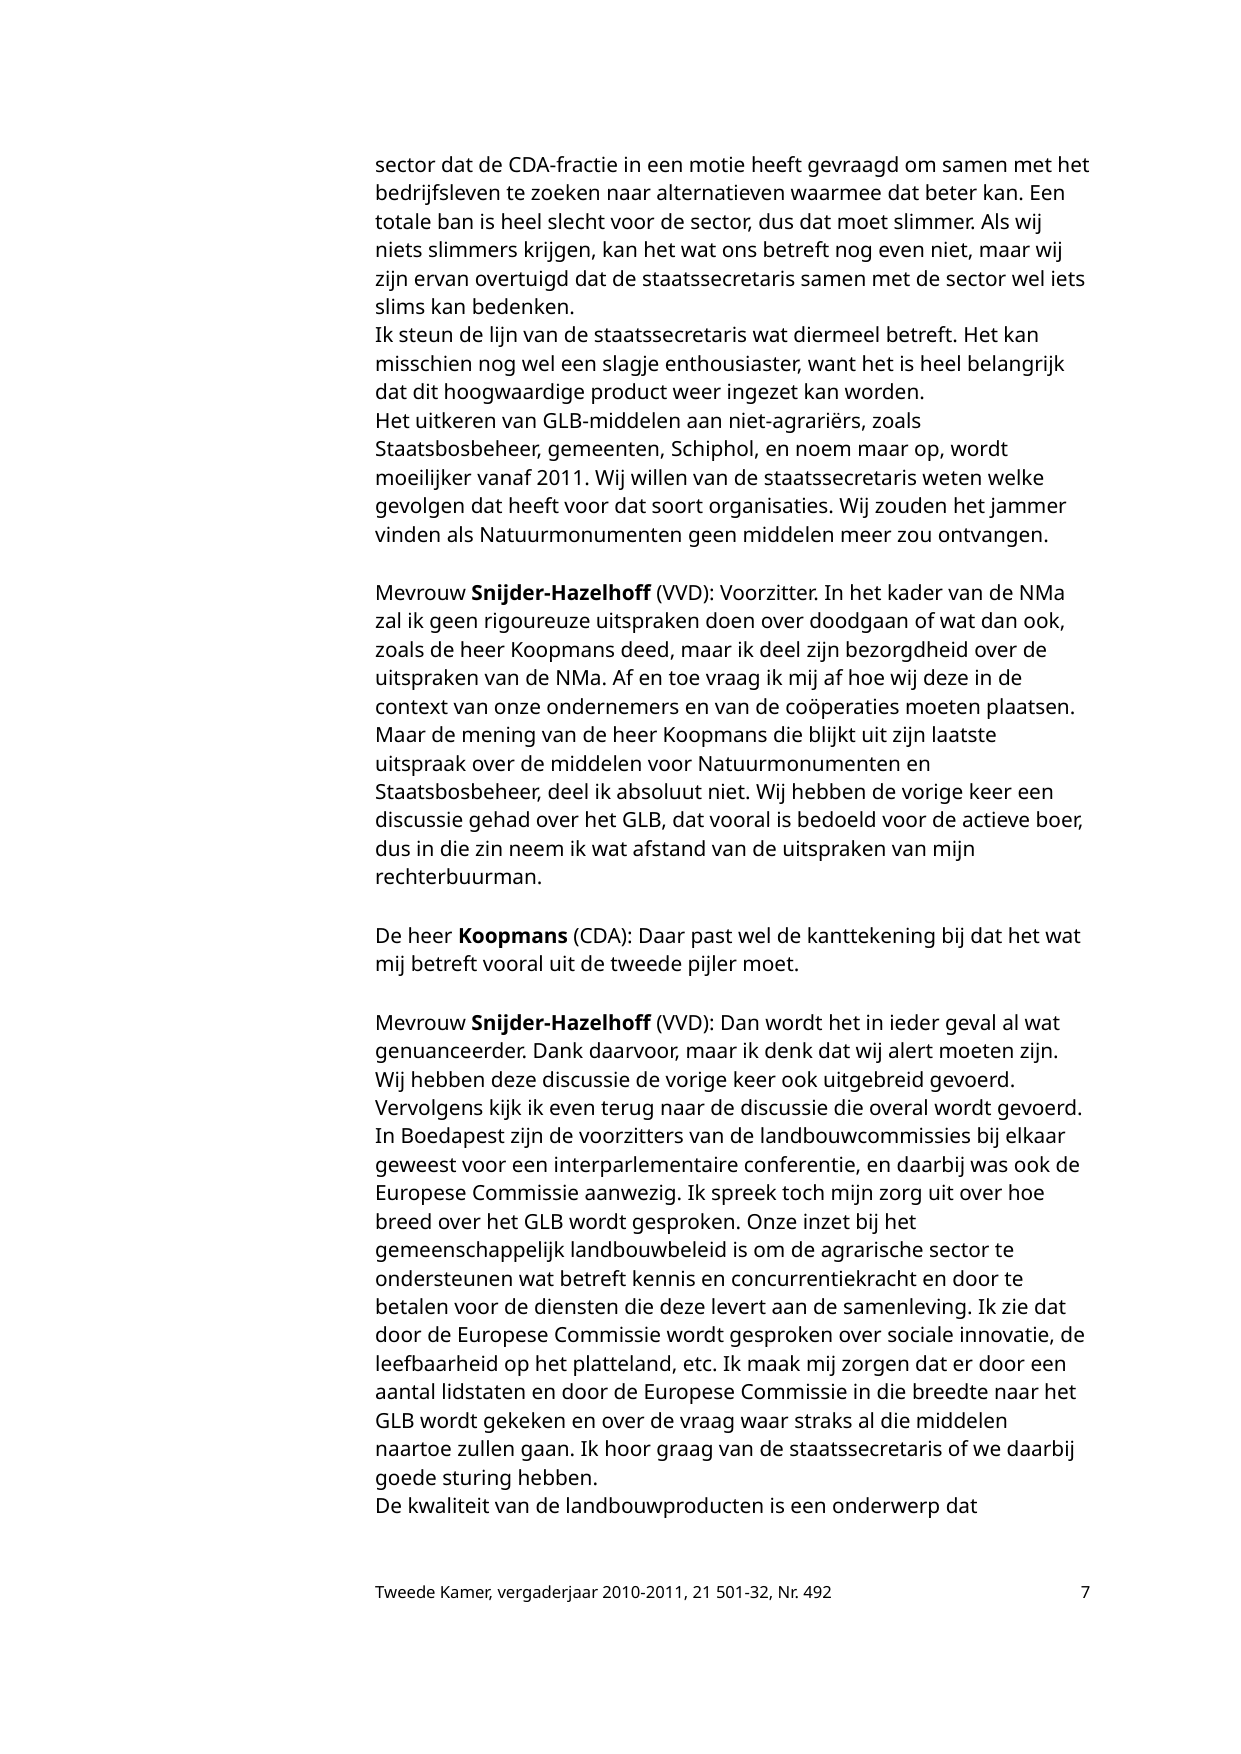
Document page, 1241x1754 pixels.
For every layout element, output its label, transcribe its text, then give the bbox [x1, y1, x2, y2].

text Mevrouw Snijder-Hazelhoff (VVD): Voorzitter. In het kader van de NMa zal ik geen rigoureuze uitspraken doen over doodgaan of wat dan ook, zoals de heer Koopmans deed, maar ik deel zijn bezorgdheid over de uitspraken van de NMa. Af en toe vraag ik mij af hoe wij deze in de context van onze ondernemers en van de coöperaties moeten plaatsen. Maar de mening van de heer Koopmans die blijkt uit zijn laatste uitspraak over de middelen voor Natuurmonumenten en Staatsbosbeheer, deel ik absoluut niet. Wij hebben de vorige keer een discussie gehad over het GLB, dat vooral is bedoeld voor de actieve boer, dus in die zin neem ik wat afstand van de uitspraken van mijn rechterbuurman. [375, 578, 1090, 891]
text De kwaliteit van de landbouwproducten is een onderwerp dat [375, 1491, 1090, 1520]
text Het uitkeren van GLB-middelen aan niet-agrariërs, zoals Staatsbosbeheer, gemeenten, Schiphol, en noem maar op, wordt moeilijker vanaf 2011. Wij willen van de staatssecretaris weten welke gevolgen dat heeft voor dat soort organisaties. Wij zouden het jammer vinden als Natuurmonumenten geen middelen meer zou ontvangen. [375, 406, 1090, 548]
text De heer Koopmans (CDA): Daar past wel de kanttekening bij dat het wat mij betreft vooral uit de tweede pijler moet. [375, 921, 1090, 978]
text Ik steun de lijn van de staatssecretaris wat diermeel betreft. Het kan misschien nog wel een slagje enthousiaster, want het is heel belangrijk dat dit hoogwaardige product weer ingezet kan worden. [375, 321, 1090, 406]
text Vervolgens kijk ik even terug naar de discussie die overal wordt gevoerd. In Boedapest zijn de voorzitters van de landbouwcommissies bij elkaar geweest voor een interparlementaire conferentie, en daarbij was ook de Europese Commissie aanwezig. Ik spreek toch mijn zorg uit over hoe breed over het GLB wordt gesproken. Onze inzet bij het gemeenschappelijk landbouwbeleid is om de agrarische sector te ondersteunen wat betreft kennis en concurrentiekracht en door te betalen voor de diensten die deze levert aan de samenleving. Ik zie dat door de Europese Commissie wordt gesproken over sociale innovatie, de leefbaarheid op het platteland, etc. Ik maak mij zorgen dat er door een aantal lidstaten en door de Europese Commissie in die breedte naar het GLB wordt gekeken en over de vraag waar straks al die middelen naartoe zullen gaan. Ik hoor graag van de staatssecretaris of we daarbij goede sturing hebben. [375, 1093, 1090, 1491]
text Mevrouw Snijder-Hazelhoff (VVD): Dan wordt het in ieder geval al wat genuanceerder. Dank daarvoor, maar ik denk dat wij alert moeten zijn. Wij hebben deze discussie de vorige keer ook uitgebreid gevoerd. [375, 1008, 1090, 1093]
text sector dat de CDA-fractie in een motie heeft gevraagd om samen met het bedrijfsleven te zoeken naar alternatieven waarmee dat beter kan. Een totale ban is heel slecht voor de sector, dus dat moet slimmer. Als wij niets slimmers krijgen, kan het wat ons betreft nog even niet, maar wij zijn ervan overtuigd dat de staatssecretaris samen met de sector wel iets slims kan bedenken. [375, 150, 1090, 321]
